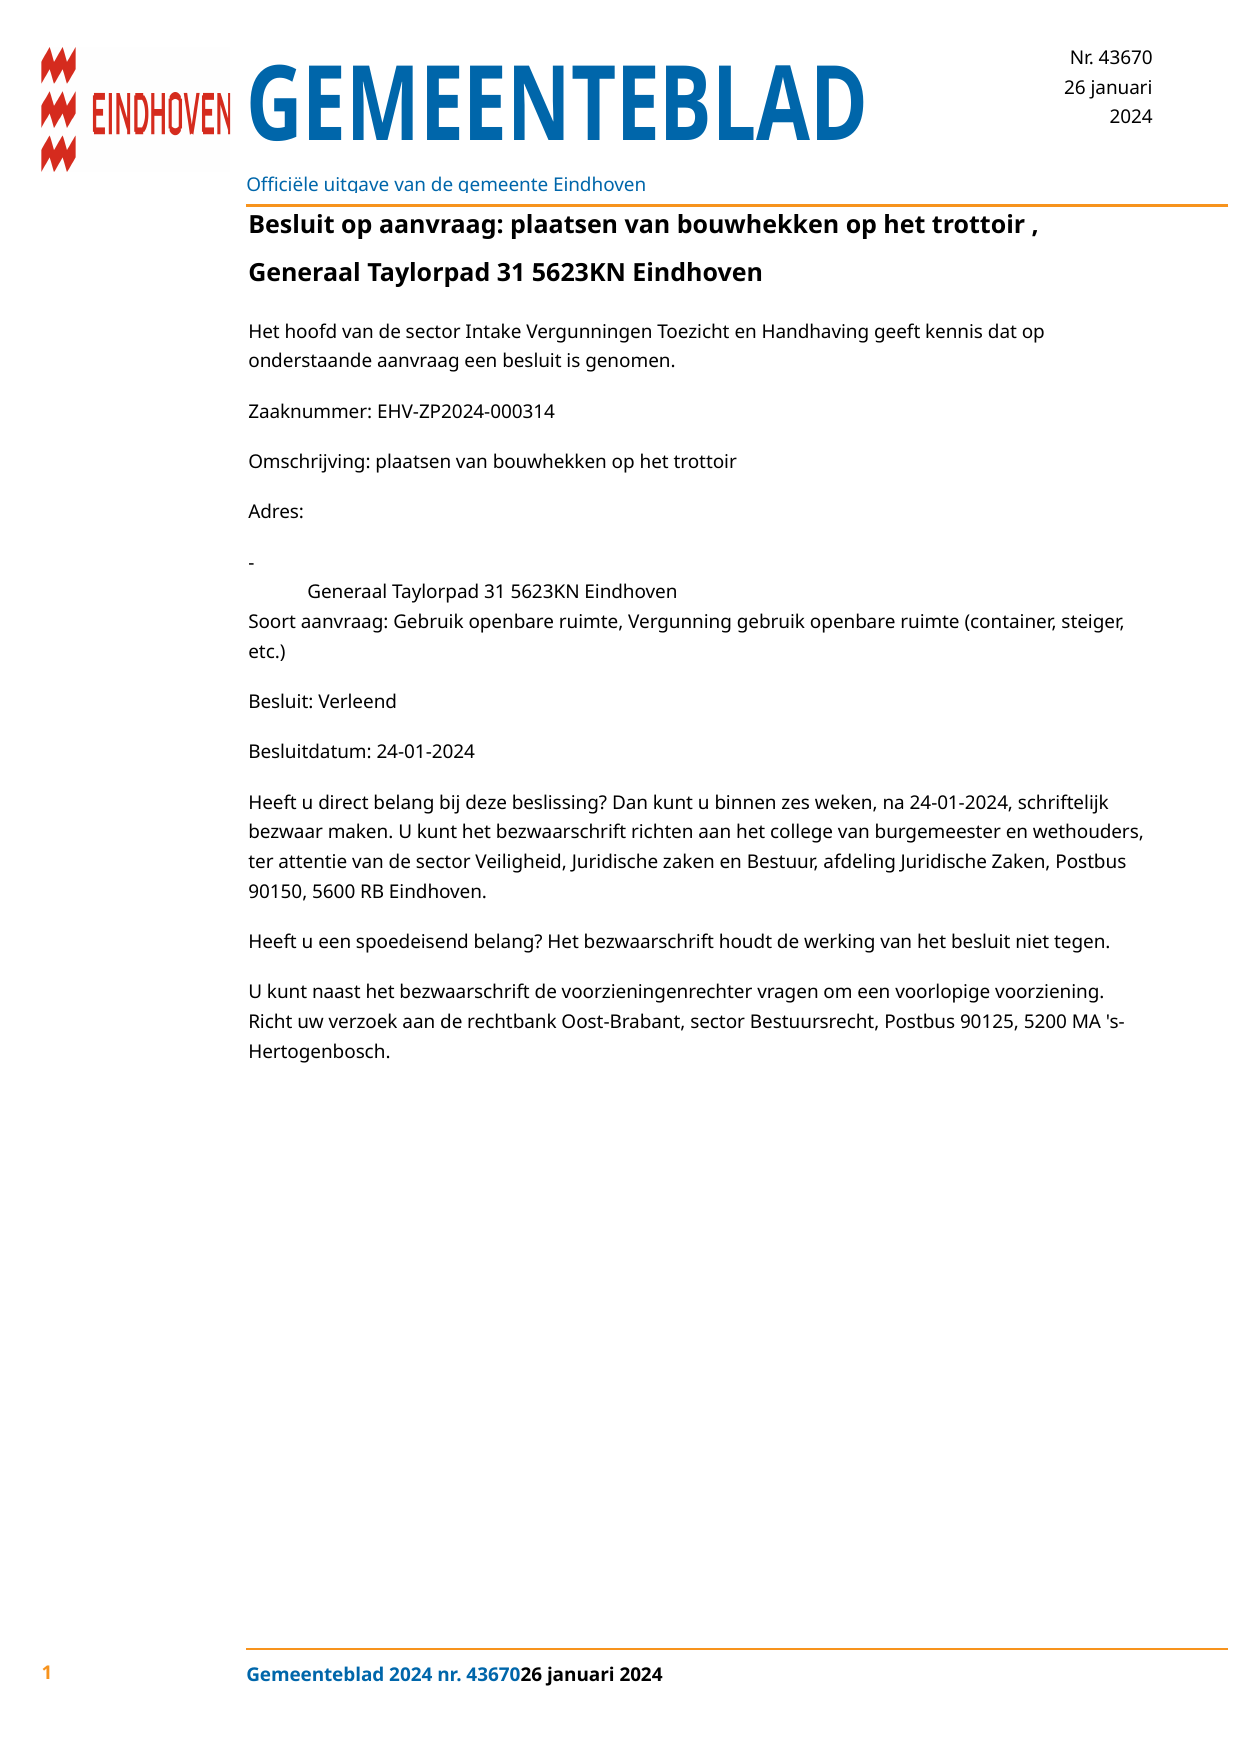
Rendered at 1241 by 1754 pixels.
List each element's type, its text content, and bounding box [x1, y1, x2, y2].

text Besluitdatum: 24-01-2024 [248, 739, 1152, 764]
text Heeft u direct belang bij deze beslissing? Dan kunt u binnen zes weken, na 24-01-2024, schriftelijk bezwaar maken. U kunt het bezwaarschrift richten aan het college van burgemeester en wethouders, ter attentie van de sector Veiligheid, Juridische zaken en Bestuur, afdeling Juridische Zaken, Postbus 90150, 5600 RB Eindhoven. [248, 789, 1152, 904]
text Soort aanvraag: Gebruik openbare ruimte, Vergunning gebruik openbare ruimte (container, steiger, etc.) [248, 608, 1152, 664]
list Generaal Taylorpad 31 5623KN Eindhoven [248, 579, 1152, 604]
text Heeft u een spoedeisend belang? Het bezwaarschrift houdt de werking van het besluit niet tegen. [248, 928, 1152, 954]
text Besluit: Verleend [248, 688, 1152, 714]
text U kunt naast het bezwaarschrift de voorzieningenrechter vragen om een voorlopige voorziening. Richt uw verzoek aan de rechtbank Oost-Brabant, sector Bestuursrecht, Postbus 90125, 5200 MA 's-Hertogenbosch. [248, 979, 1152, 1064]
text Omschrijving: plaatsen van bouwhekken op het trottoir [248, 448, 1152, 474]
text Adres: [248, 499, 1152, 524]
picture [41, 47, 231, 172]
text Zaaknummer: EHV-ZP2024-000314 [248, 398, 1152, 424]
text Het hoofd van de sector Intake Vergunningen Toezicht en Handhaving geeft kennis dat op onderstaande aanvraag een besluit is genomen. [248, 318, 1152, 373]
text Besluit op aanvraag: plaatsen van bouwhekken op het trottoir , Generaal Taylorpad 31 5623KN Eindhoven [248, 207, 1152, 288]
